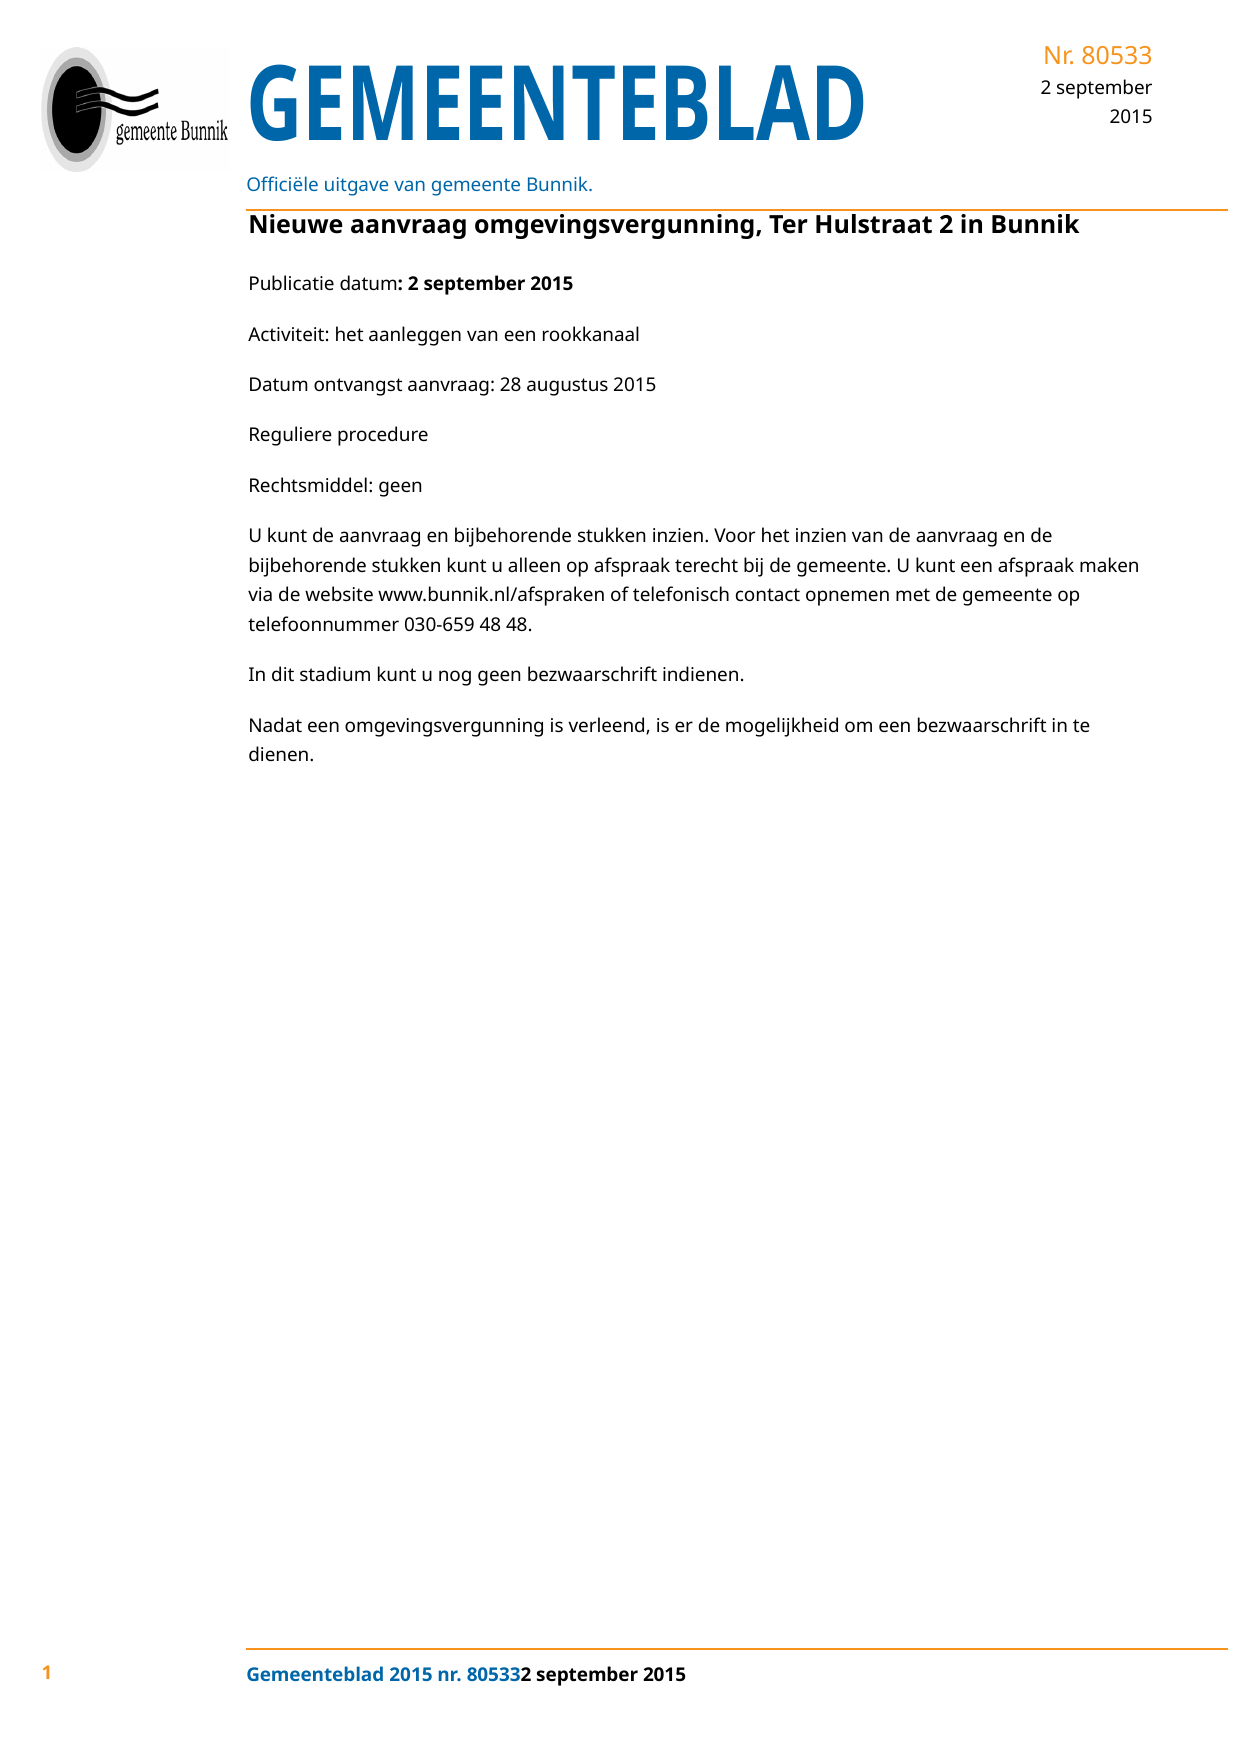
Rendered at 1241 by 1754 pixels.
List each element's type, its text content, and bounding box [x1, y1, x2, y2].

text In dit stadium kunt u nog geen bezwaarschrift indienen. [248, 662, 1152, 687]
text U kunt de aanvraag en bijbehorende stukken inzien. Voor het inzien van de aanvraag en de bijbehorende stukken kunt u alleen op afspraak terecht bij de gemeente. U kunt een afspraak maken via de website www.bunnik.nl/afspraken of telefonisch contact opnemen met de gemeente op telefoonnummer 030-659 48 48. [248, 522, 1152, 637]
picture [41, 47, 231, 172]
text Reguliere procedure [248, 422, 1152, 447]
text Nadat een omgevingsvergunning is verleend, is er de mogelijkheid om een bezwaarschrift in te dienen. [248, 712, 1152, 767]
text Nieuwe aanvraag omgevingsvergunning, Ter Hulstraat 2 in Bunnik [248, 211, 1152, 241]
text Datum ontvangst aanvraag: 28 augustus 2015 [248, 371, 1152, 397]
text Rechtsmiddel: geen [248, 472, 1152, 498]
text Activiteit: het aanleggen van een rookkanaal [248, 321, 1152, 346]
text Publicatie datum: 2 september 2015 [248, 270, 1152, 296]
